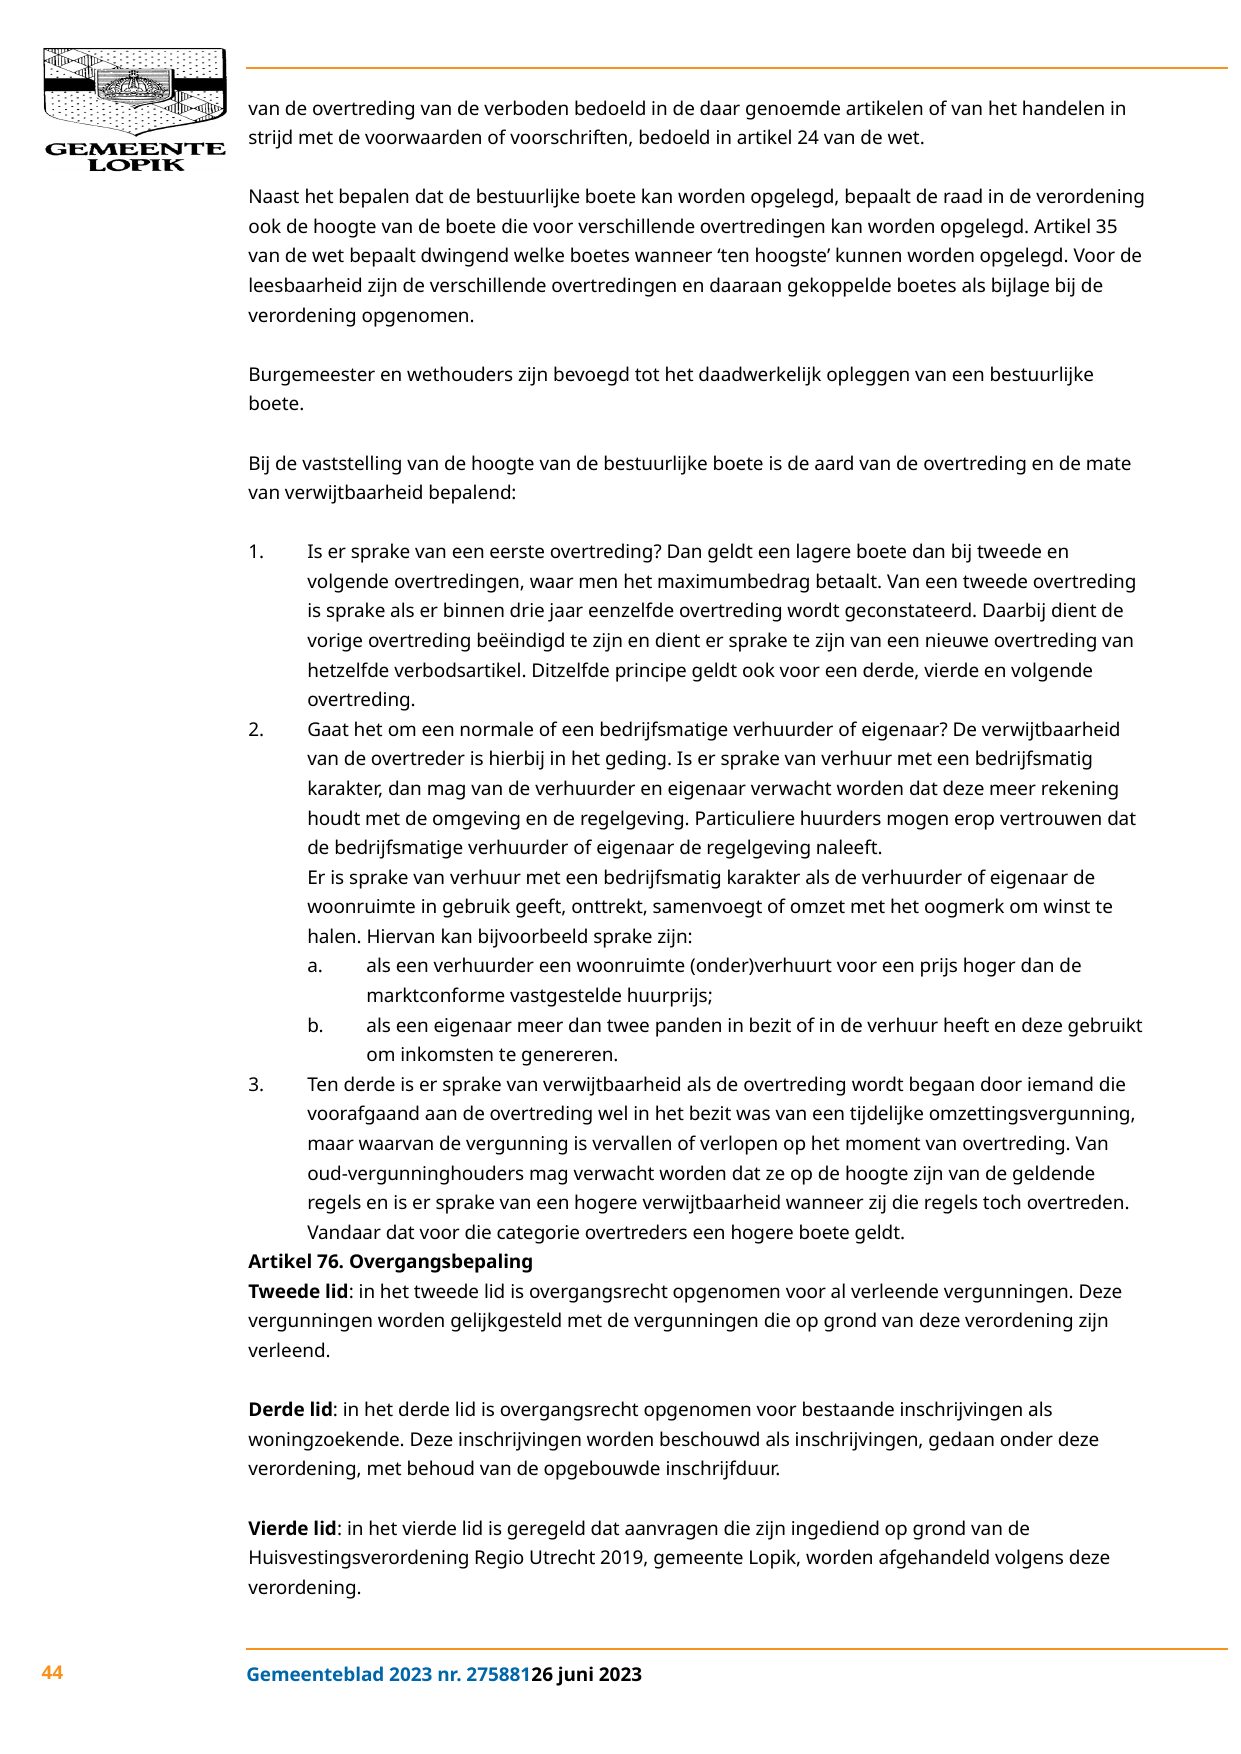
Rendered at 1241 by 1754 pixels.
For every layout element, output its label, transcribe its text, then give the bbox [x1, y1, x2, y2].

list als een verhuurder een woonruimte (onder)verhuurt voor een prijs hoger dan de marktconforme vastgestelde huurprijs; [307, 953, 1152, 1008]
text van de overtreding van de verboden bedoeld in de daar genoemde artikelen of van het handelen in strijd met de voorwaarden of voorschriften, bedoeld in artikel 24 van de wet. [248, 95, 1152, 150]
picture [41, 47, 231, 172]
list Ten derde is er sprake van verwijtbaarheid als de overtreding wordt begaan door iemand die voorafgaand aan de overtreding wel in het bezit was van een tijdelijke omzettingsvergunning, maar waarvan de vergunning is vervallen of verlopen op het moment van overtreding. Van oud-vergunninghouders mag verwacht worden dat ze op de hoogte zijn van de geldende regels en is er sprake van een hogere verwijtbaarheid wanneer zij die regels toch overtreden. Vandaar dat voor die categorie overtreders een hogere boete geldt. [248, 1071, 1152, 1245]
text Vierde lid: in het vierde lid is geregeld dat aanvragen die zijn ingediend op grond van de Huisvestingsverordening Regio Utrecht 2019, gemeente Lopik, worden afgehandeld volgens deze verordening. [248, 1515, 1152, 1600]
text Bij de vaststelling van de hoogte van de bestuurlijke boete is de aard van de overtreding en de mate van verwijtbaarheid bepalend: [248, 450, 1152, 505]
text Tweede lid: in het tweede lid is overgangsrecht opgenomen voor al verleende vergunningen. Deze vergunningen worden gelijkgesteld met de vergunningen die op grond van deze verordening zijn verleend. [248, 1278, 1152, 1363]
list Is er sprake van een eerste overtreding? Dan geldt een lagere boete dan bij tweede en volgende overtredingen, waar men het maximumbedrag betaalt. Van een tweede overtreding is sprake als er binnen drie jaar eenzelfde overtreding wordt geconstateerd. Daarbij dient de vorige overtreding beëindigd te zijn en dient er sprake te zijn van een nieuwe overtreding van hetzelfde verbodsartikel. Ditzelfde principe geldt ook voor een derde, vierde en volgende overtreding. [248, 538, 1152, 712]
text Burgemeester en wethouders zijn bevoegd tot het daadwerkelijk opleggen van een bestuurlijke boete. [248, 361, 1152, 416]
text Artikel 76. Overgangsbepaling [248, 1248, 1152, 1274]
list Er is sprake van verhuur met een bedrijfsmatig karakter als de verhuurder of eigenaar de woonruimte in gebruik geeft, onttrekt, samenvoegt of omzet met het oogmerk om winst te halen. Hiervan kan bijvoorbeeld sprake zijn: [248, 864, 1152, 949]
text Naast het bepalen dat de bestuurlijke boete kan worden opgelegd, bepaalt de raad in de verordening ook de hoogte van de boete die voor verschillende overtredingen kan worden opgelegd. Artikel 35 van de wet bepaalt dwingend welke boetes wanneer ‘ten hoogste’ kunnen worden opgelegd. Voor de leesbaarheid zijn de verschillende overtredingen en daaraan gekoppelde boetes als bijlage bij de verordening opgenomen. [248, 183, 1152, 328]
list Gaat het om een normale of een bedrijfsmatige verhuurder of eigenaar? De verwijtbaarheid van de overtreder is hierbij in het geding. Is er sprake van verhuur met een bedrijfsmatig karakter, dan mag van de verhuurder en eigenaar verwacht worden dat deze meer rekening houdt met de omgeving en de regelgeving. Particuliere huurders mogen erop vertrouwen dat de bedrijfsmatige verhuurder of eigenaar de regelgeving naleeft. [248, 716, 1152, 860]
text Derde lid: in het derde lid is overgangsrecht opgenomen voor bestaande inschrijvingen als woningzoekende. Deze inschrijvingen worden beschouwd als inschrijvingen, gedaan onder deze verordening, met behoud van de opgebouwde inschrijfduur. [248, 1396, 1152, 1481]
list als een eigenaar meer dan twee panden in bezit of in de verhuur heeft en deze gebruikt om inkomsten te genereren. [307, 1012, 1152, 1067]
